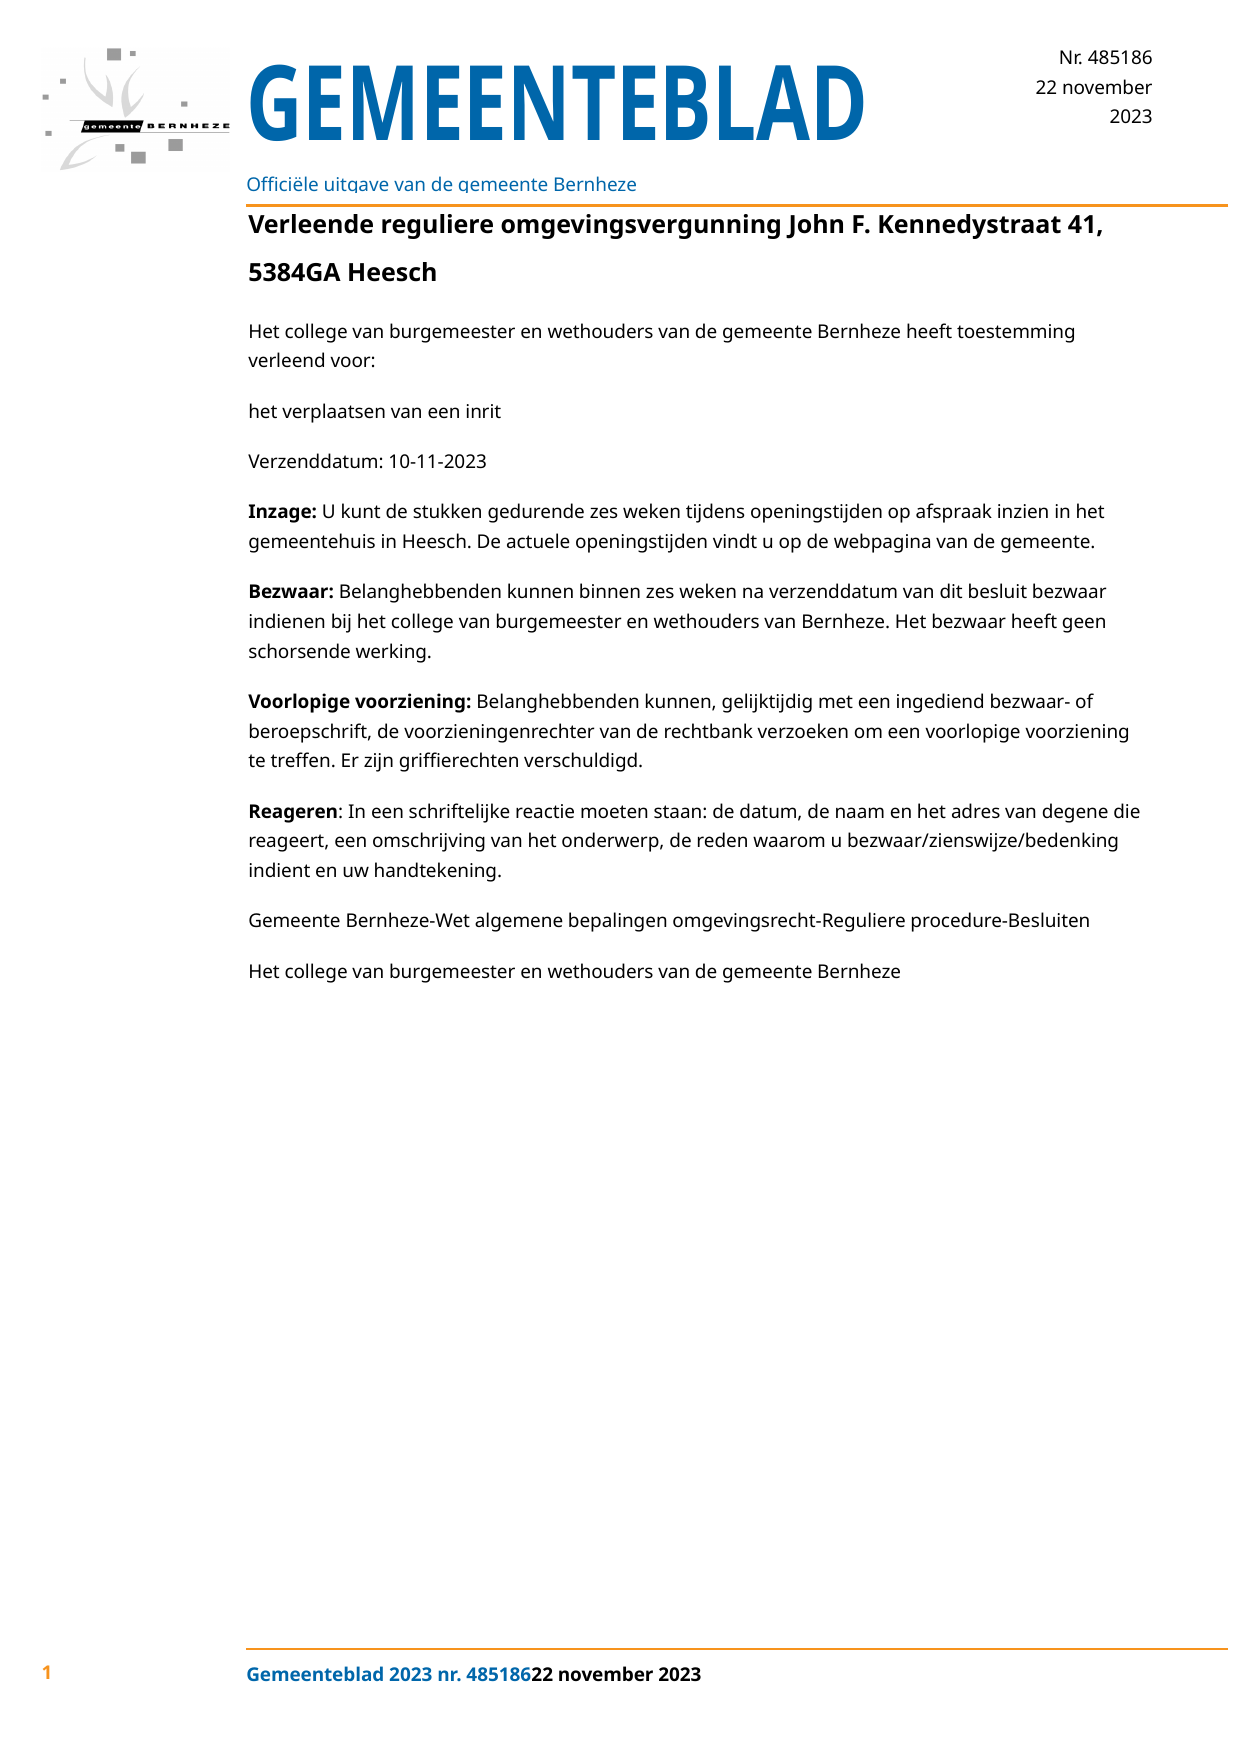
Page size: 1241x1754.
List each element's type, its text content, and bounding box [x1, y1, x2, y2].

text Voorlopige voorziening: Belanghebbenden kunnen, gelijktijdig met een ingediend bezwaar- of beroepschrift, de voorzieningenrechter van de rechtbank verzoeken om een voorlopige voorziening te treffen. Er zijn griffierechten verschuldigd. [248, 688, 1152, 773]
text Het college van burgemeester en wethouders van de gemeente Bernheze [248, 958, 1152, 984]
text Verzenddatum: 10-11-2023 [248, 448, 1152, 474]
text Bezwaar: Belanghebbenden kunnen binnen zes weken na verzenddatum van dit besluit bezwaar indienen bij het college van burgemeester en wethouders van Bernheze. Het bezwaar heeft geen schorsende werking. [248, 579, 1152, 664]
text Het college van burgemeester en wethouders van de gemeente Bernheze heeft toestemming verleend voor: [248, 318, 1152, 373]
text het verplaatsen van een inrit [248, 398, 1152, 424]
text Reageren: In een schriftelijke reactie moeten staan: de datum, de naam en het adres van degene die reageert, een omschrijving van het onderwerp, de reden waarom u bezwaar/zienswijze/bedenking indient en uw handtekening. [248, 798, 1152, 883]
text Gemeente Bernheze-Wet algemene bepalingen omgevingsrecht-Reguliere procedure-Besluiten [248, 907, 1152, 933]
text Inzage: U kunt de stukken gedurende zes weken tijdens openingstijden op afspraak inzien in het gemeentehuis in Heesch. De actuele openingstijden vindt u op de webpagina van de gemeente. [248, 499, 1152, 554]
picture [41, 47, 231, 172]
text Verleende reguliere omgevingsvergunning John F. Kennedystraat 41, 5384GA Heesch [248, 207, 1152, 288]
